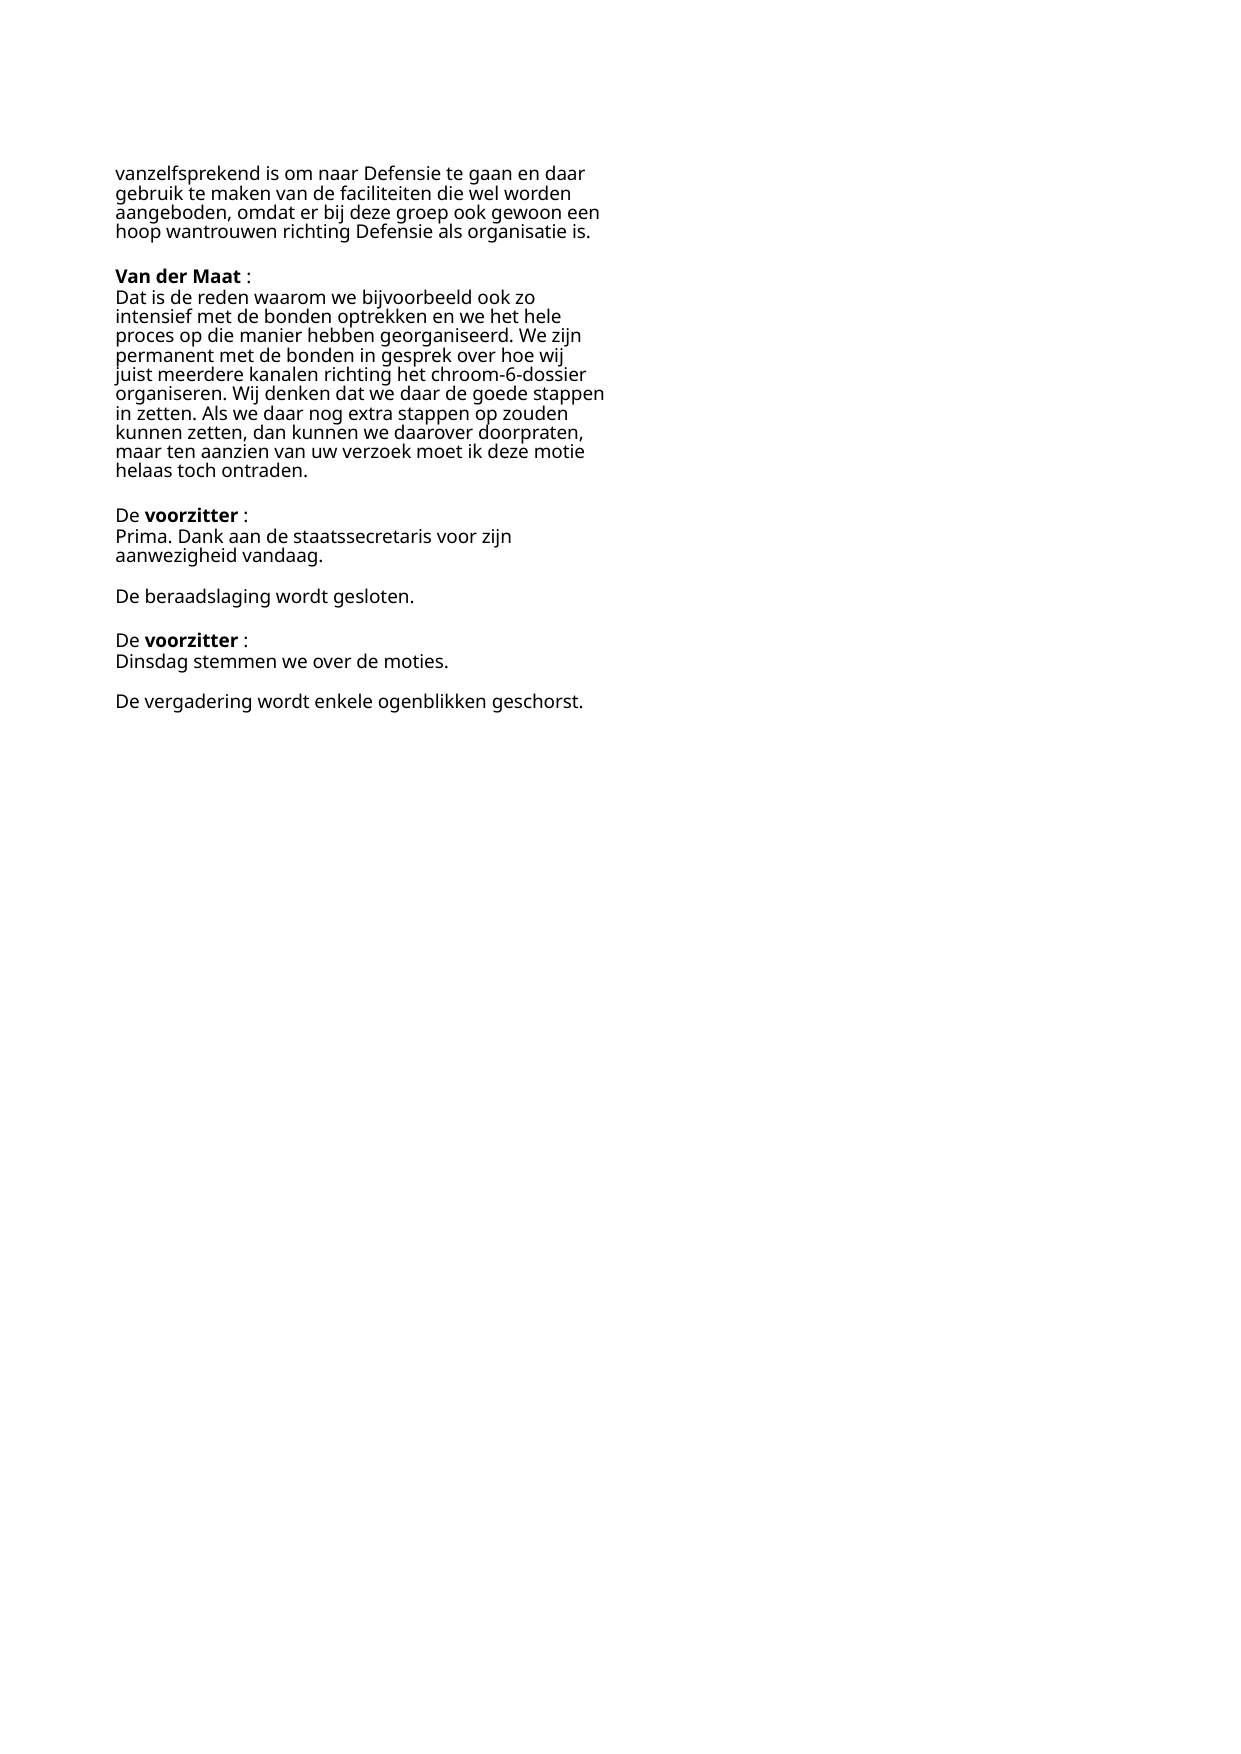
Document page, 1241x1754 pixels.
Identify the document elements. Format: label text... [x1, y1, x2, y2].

text De vergadering wordt enkele ogenblikken geschorst. [115, 693, 605, 713]
text De voorzitter : [115, 502, 605, 528]
text Dinsdag stemmen we over de moties. [115, 653, 605, 673]
text Prima. Dank aan de staatssecretaris voor zijn aanwezigheid vandaag. [115, 528, 605, 567]
text De voorzitter : [115, 628, 605, 653]
text Van der Maat : [115, 263, 605, 289]
text Dat is de reden waarom we bijvoorbeeld ook zo intensief met de bonden optrekken en we het hele proces op die manier hebben georganiseerd. We zijn permanent met de bonden in gesprek over hoe wij juist meerdere kanalen richting het chroom-6-dossier organiseren. Wij denken dat we daar de goede stappen in zetten. Als we daar nog extra stappen op zouden kunnen zetten, dan kunnen we daarover doorpraten, maar ten aanzien van uw verzoek moet ik deze motie helaas toch ontraden. [115, 289, 605, 482]
text vanzelfsprekend is om naar Defensie te gaan en daar gebruik te maken van de faciliteiten die wel worden aangeboden, omdat er bij deze groep ook gewoon een hoop wantrouwen richting Defensie als organisatie is. [115, 165, 605, 242]
text De beraadslaging wordt gesloten. [115, 588, 605, 607]
